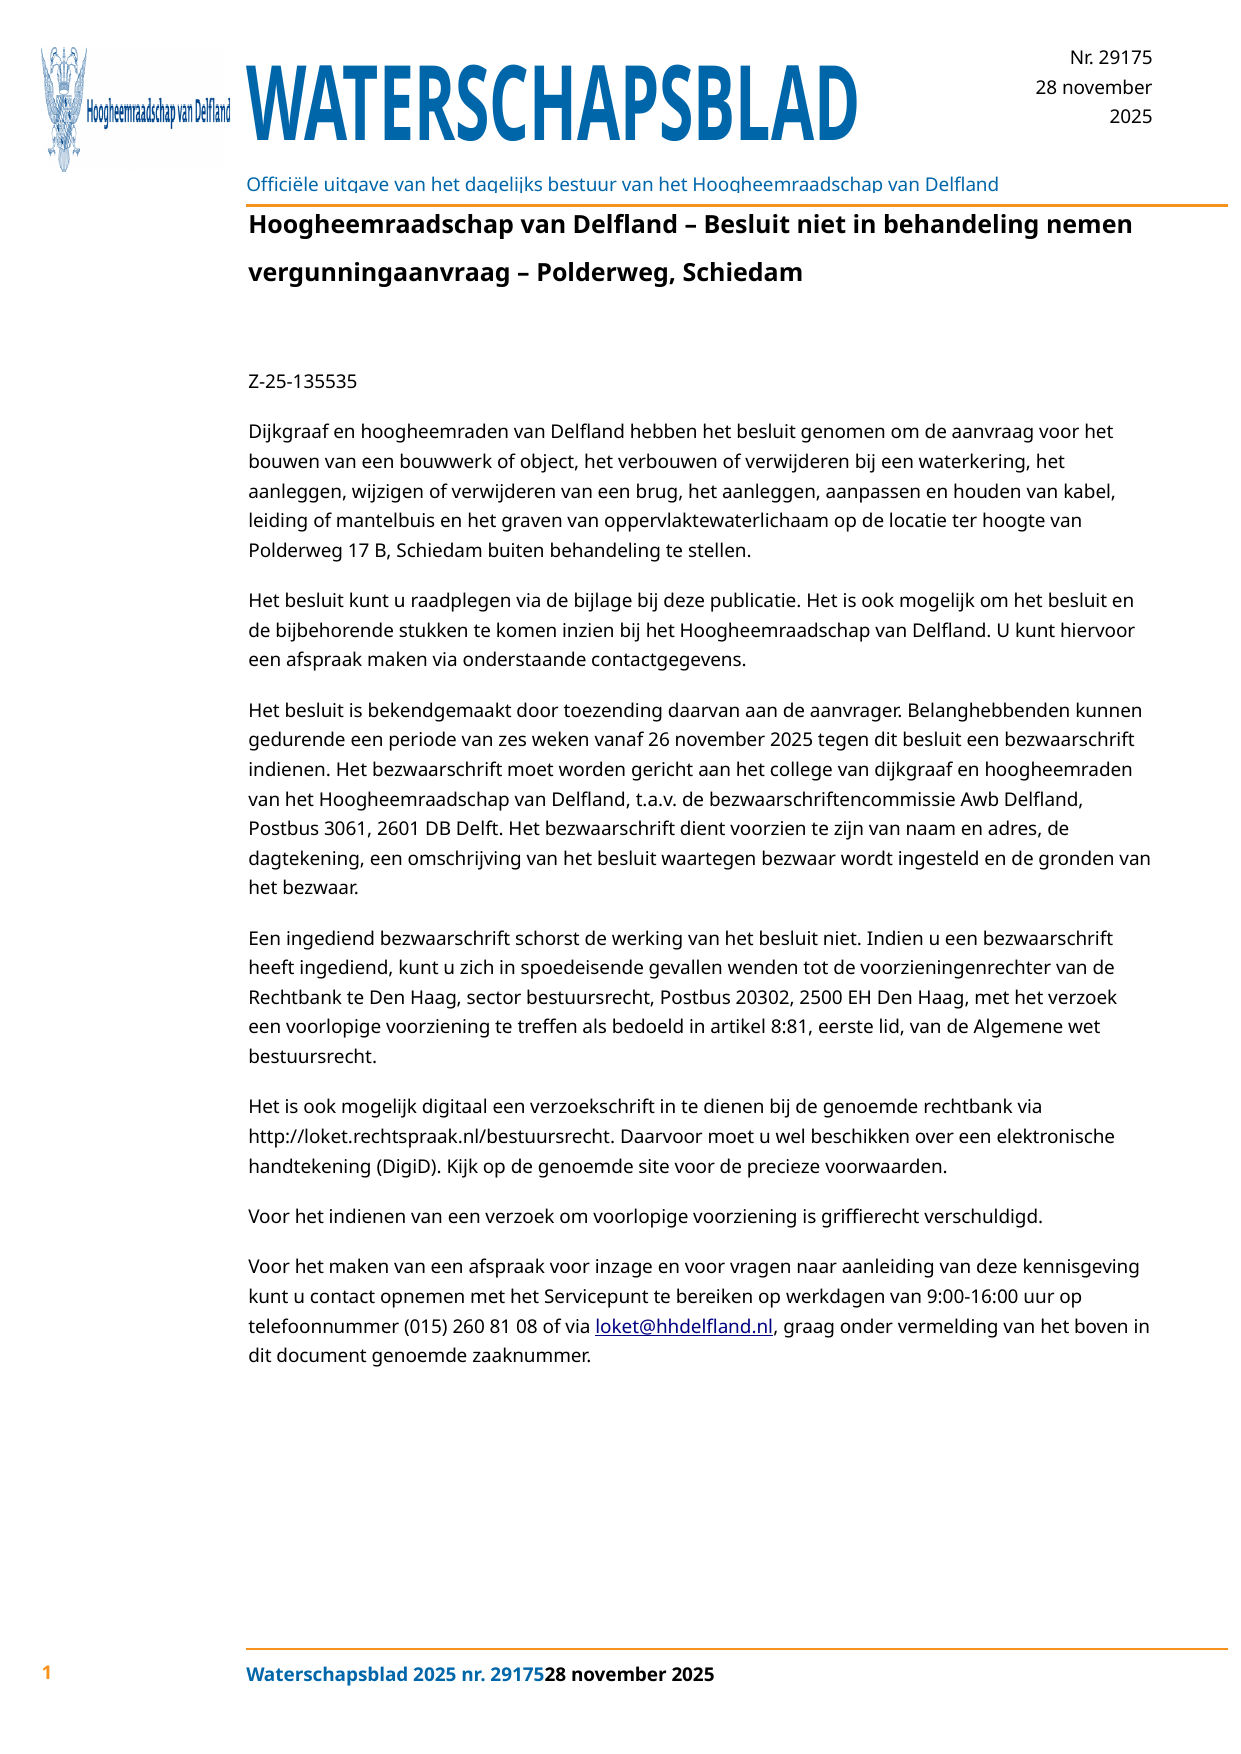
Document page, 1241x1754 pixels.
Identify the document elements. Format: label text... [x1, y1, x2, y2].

text Een ingediend bezwaarschrift schorst de werking van het besluit niet. Indien u een bezwaarschrift heeft ingediend, kunt u zich in spoedeisende gevallen wenden tot de voorzieningenrechter van de Rechtbank te Den Haag, sector bestuursrecht, Postbus 20302, 2500 EH Den Haag, met het verzoek een voorlopige voorziening te treffen als bedoeld in artikel 8:81, eerste lid, van de Algemene wet bestuursrecht. [248, 925, 1152, 1069]
text Z-25-135535 [248, 368, 1152, 394]
text Het besluit is bekendgemaakt door toezending daarvan aan de aanvrager. Belanghebbenden kunnen gedurende een periode van zes weken vanaf 26 november 2025 tegen dit besluit een bezwaarschrift indienen. Het bezwaarschrift moet worden gericht aan het college van dijkgraaf en hoogheemraden van het Hoogheemraadschap van Delfland, t.a.v. de bezwaarschriftencommissie Awb Delfland, Postbus 3061, 2601 DB Delft. Het bezwaarschrift dient voorzien te zijn van naam en adres, de dagtekening, een omschrijving van het besluit waartegen bezwaar wordt ingesteld en de gronden van het bezwaar. [248, 697, 1152, 900]
text Hoogheemraadschap van Delfland – Besluit niet in behandeling nemen vergunningaanvraag – Polderweg, Schiedam [248, 207, 1152, 288]
text Dijkgraaf en hoogheemraden van Delfland hebben het besluit genomen om de aanvraag voor het bouwen van een bouwwerk of object, het verbouwen of verwijderen bij een waterkering, het aanleggen, wijzigen of verwijderen van een brug, het aanleggen, aanpassen en houden van kabel, leiding of mantelbuis en het graven van oppervlaktewaterlichaam op de locatie ter hoogte van Polderweg 17 B, Schiedam buiten behandeling te stellen. [248, 419, 1152, 563]
text Voor het indienen van een verzoek om voorlopige voorziening is griffierecht verschuldigd. [248, 1203, 1152, 1229]
text Het is ook mogelijk digitaal een verzoekschrift in te dienen bij de genoemde rechtbank via http://loket.rechtspraak.nl/bestuursrecht. Daarvoor moet u wel beschikken over een elektronische handtekening (DigiD). Kijk op de genoemde site voor de precieze voorwaarden. [248, 1094, 1152, 1179]
text Voor het maken van een afspraak voor inzage en voor vragen naar aanleiding van deze kennisgeving kunt u contact opnemen met het Servicepunt te bereiken op werkdagen van 9:00-16:00 uur op telefoonnummer (015) 260 81 08 of via loket@hhdelfland.nl, graag onder vermelding van het boven in dit document genoemde zaaknummer. [248, 1254, 1152, 1368]
picture [41, 47, 231, 172]
text Het besluit kunt u raadplegen via de bijlage bij deze publicatie. Het is ook mogelijk om het besluit en de bijbehorende stukken te komen inzien bij het Hoogheemraadschap van Delfland. U kunt hiervoor een afspraak maken via onderstaande contactgegevens. [248, 587, 1152, 672]
